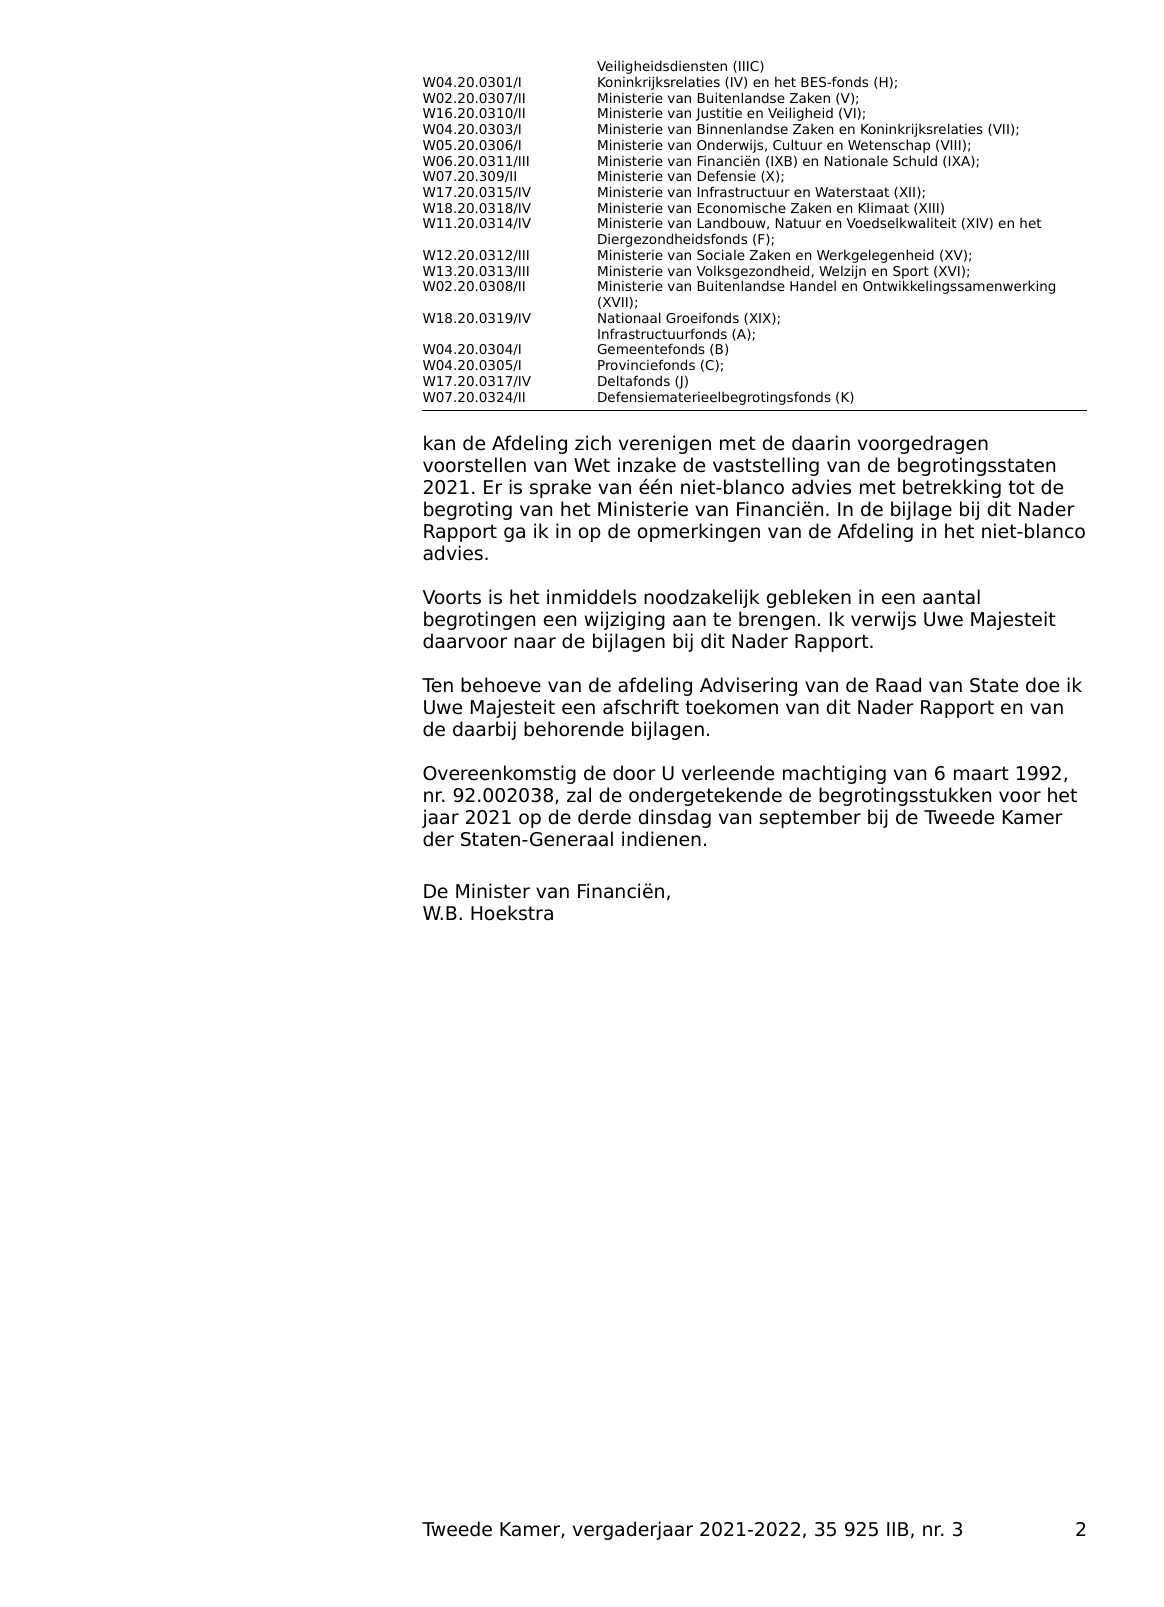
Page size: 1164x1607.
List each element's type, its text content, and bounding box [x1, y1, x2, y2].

text Ten behoeve van de afdeling Advisering van de Raad van State doe ik Uwe Majesteit een afschrift toekomen van dit Nader Rapport en van de daarbij behorende bijlagen. [422, 675, 1087, 741]
table_cell W04.20.0305/I [422, 358, 591, 374]
table_cell W04.20.0304/I [422, 342, 591, 358]
table_cell W17.20.0315/IV [422, 185, 591, 201]
table_cell Defensiematerieelbegrotingsfonds (K) [591, 389, 1087, 410]
text De Minister van Financiën, W.B. Hoekstra [422, 881, 1087, 925]
table_cell W11.20.0314/IV [422, 216, 591, 248]
text Voorts is het inmiddels noodzakelijk gebleken in een aantal begrotingen een wijziging aan te brengen. Ik verwijs Uwe Majesteit daarvoor naar de bijlagen bij dit Nader Rapport. [422, 587, 1087, 653]
table_cell Ministerie van Defensie (X); [591, 169, 1087, 185]
table_cell W02.20.0307/II [422, 91, 591, 106]
table_cell W07.20.309/II [422, 169, 591, 185]
table_cell Veiligheidsdiensten (IIIC) [591, 59, 1087, 75]
table_cell [422, 326, 591, 342]
table_cell Provinciefonds (C); [591, 358, 1087, 374]
table_cell Deltafonds (J) [591, 374, 1087, 389]
table_cell W13.20.0313/III [422, 264, 591, 279]
table_cell W07.20.0324/II [422, 389, 591, 410]
table_cell [422, 59, 591, 75]
table_cell Ministerie van Financiën (IXB) en Nationale Schuld (IXA); [591, 154, 1087, 169]
table_cell W17.20.0317/IV [422, 374, 591, 389]
table_cell Infrastructuurfonds (A); [591, 326, 1087, 342]
table_cell Gemeentefonds (B) [591, 342, 1087, 358]
table_cell W02.20.0308/II [422, 279, 591, 311]
table_cell Ministerie van Sociale Zaken en Werkgelegenheid (XV); [591, 248, 1087, 263]
table_cell Ministerie van Justitie en Veiligheid (VI); [591, 106, 1087, 122]
table_cell Ministerie van Buitenlandse Zaken (V); [591, 91, 1087, 106]
table_cell W16.20.0310/II [422, 106, 591, 122]
table_cell W05.20.0306/I [422, 138, 591, 153]
table_cell W18.20.0318/IV [422, 201, 591, 216]
table_cell Ministerie van Volksgezondheid, Welzijn en Sport (XVI); [591, 264, 1087, 279]
table_cell Ministerie van Economische Zaken en Klimaat (XIII) [591, 201, 1087, 216]
table_cell Ministerie van Landbouw, Natuur en Voedselkwaliteit (XIV) en het Diergezondheidsfonds (F); [591, 216, 1087, 248]
table_cell Ministerie van Onderwijs, Cultuur en Wetenschap (VIII); [591, 138, 1087, 153]
table_cell Ministerie van Buitenlandse Handel en Ontwikkelingssamenwerking (XVII); [591, 279, 1087, 311]
table_cell W06.20.0311/III [422, 154, 591, 169]
text Overeenkomstig de door U verleende machtiging van 6 maart 1992, nr. 92.002038, zal de ondergetekende de begrotingsstukken voor het jaar 2021 op de derde dinsdag van september bij de Tweede Kamer der Staten-Generaal indienen. [422, 763, 1087, 851]
table_cell Ministerie van Binnenlandse Zaken en Koninkrijksrelaties (VII); [591, 122, 1087, 138]
table_cell Ministerie van Infrastructuur en Waterstaat (XII); [591, 185, 1087, 201]
table_cell W04.20.0303/I [422, 122, 591, 138]
table_cell W18.20.0319/IV [422, 311, 591, 326]
table_cell Nationaal Groeifonds (XIX); [591, 311, 1087, 326]
table_cell W12.20.0312/III [422, 248, 591, 263]
text kan de Afdeling zich verenigen met de daarin voorgedragen voorstellen van Wet inzake de vaststelling van de begrotingsstaten 2021. Er is sprake van één niet-blanco advies met betrekking tot de begroting van het Ministerie van Financiën. In de bijlage bij dit Nader Rapport ga ik in op de opmerkingen van de Afdeling in het niet-blanco advies. [422, 433, 1087, 565]
table_cell Koninkrijksrelaties (IV) en het BES-fonds (H); [591, 75, 1087, 91]
table_cell W04.20.0301/I [422, 75, 591, 91]
